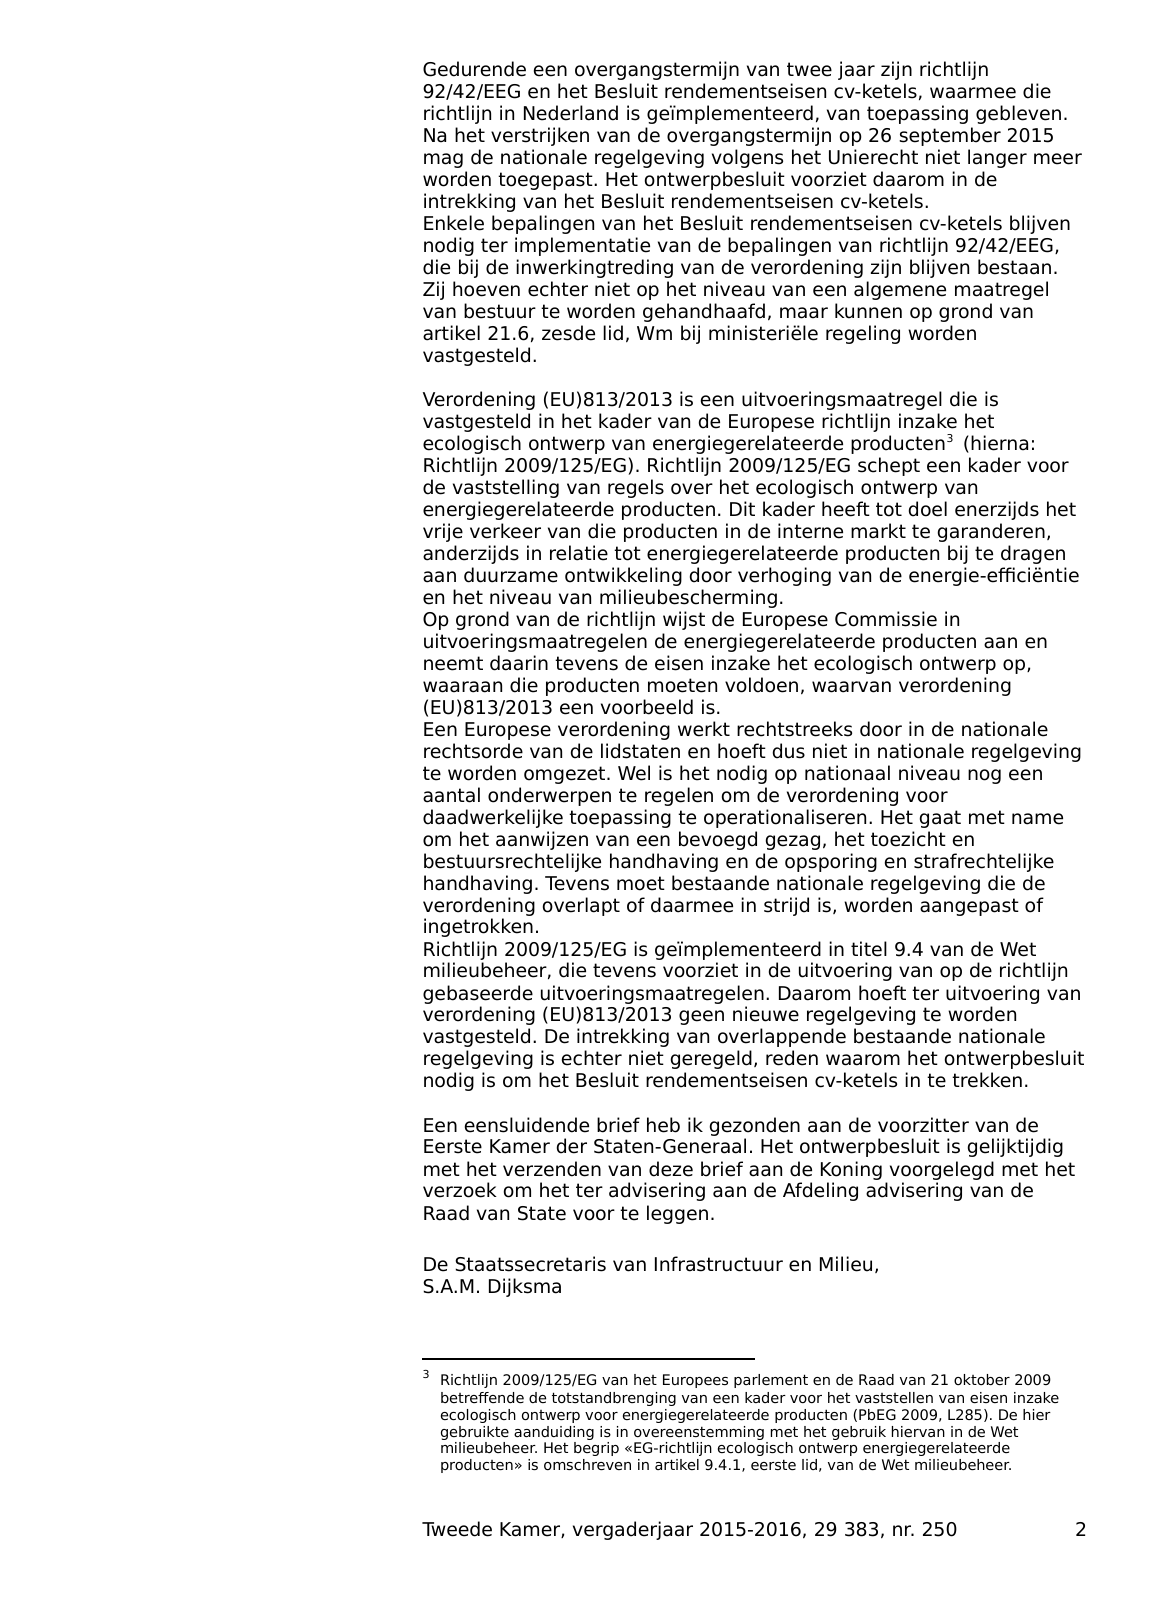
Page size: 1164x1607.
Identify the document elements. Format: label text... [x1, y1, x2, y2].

text Een Europese verordening werkt rechtstreeks door in de nationale rechtsorde van de lidstaten en hoeft dus niet in nationale regelgeving te worden omgezet. Wel is het nodig op nationaal niveau nog een aantal onderwerpen te regelen om de verordening voor daadwerkelijke toepassing te operationaliseren. Het gaat met name om het aanwijzen van een bevoegd gezag, het toezicht en bestuursrechtelijke handhaving en de opsporing en strafrechtelijke handhaving. Tevens moet bestaande nationale regelgeving die de verordening overlapt of daarmee in strijd is, worden aangepast of ingetrokken. [422, 719, 1087, 938]
text Verordening (EU)813/2013 is een uitvoeringsmaatregel die is vastgesteld in het kader van de Europese richtlijn inzake het ecologisch ontwerp van energiegerelateerde producten (hierna: Richtlijn 2009/125/EG). Richtlijn 2009/125/EG schept een kader voor de vaststelling van regels over het ecologisch ontwerp van energiegerelateerde producten. Dit kader heeft tot doel enerzijds het vrije verkeer van die producten in de interne markt te garanderen, anderzijds in relatie tot energiegerelateerde producten bij te dragen aan duurzame ontwikkeling door verhoging van de energie-efficiëntie en het niveau van milieubescherming. [422, 389, 1087, 609]
text Richtlijn 2009/125/EG is geïmplementeerd in titel 9.4 van de Wet milieubeheer, die tevens voorziet in de uitvoering van op de richtlijn gebaseerde uitvoeringsmaatregelen. Daarom hoeft ter uitvoering van verordening (EU)813/2013 geen nieuwe regelgeving te worden vastgesteld. De intrekking van overlappende bestaande nationale regelgeving is echter niet geregeld, reden waarom het ontwerpbesluit nodig is om het Besluit rendementseisen cv-ketels in te trekken. [422, 938, 1087, 1092]
text Enkele bepalingen van het Besluit rendementseisen cv-ketels blijven nodig ter implementatie van de bepalingen van richtlijn 92/42/EEG, die bij de inwerkingtreding van de verordening zijn blijven bestaan. Zij hoeven echter niet op het niveau van een algemene maatregel van bestuur te worden gehandhaafd, maar kunnen op grond van artikel 21.6, zesde lid, Wm bij ministeriële regeling worden vastgesteld. [422, 213, 1087, 367]
text Gedurende een overgangstermijn van twee jaar zijn richtlijn 92/42/EEG en het Besluit rendementseisen cv-ketels, waarmee die richtlijn in Nederland is geïmplementeerd, van toepassing gebleven. [422, 59, 1087, 125]
text Richtlijn 2009/125/EG van het Europees parlement en de Raad van 21 oktober 2009 betreffende de totstandbrenging van een kader voor het vaststellen van eisen inzake ecologisch ontwerp voor energiegerelateerde producten (PbEG 2009, L285). De hier gebruikte aanduiding is in overeenstemming met het gebruik hiervan in de Wet milieubeheer. Het begrip «EG-richtlijn ecologisch ontwerp energiegerelateerde producten» is omschreven in artikel 9.4.1, eerste lid, van de Wet milieubeheer. [422, 1368, 1087, 1474]
text Een eensluidende brief heb ik gezonden aan de voorzitter van de Eerste Kamer der Staten-Generaal. Het ontwerpbesluit is gelijktijdig met het verzenden van deze brief aan de Koning voorgelegd met het verzoek om het ter advisering aan de Afdeling advisering van de Raad van State voor te leggen. [422, 1114, 1087, 1224]
text Op grond van de richtlijn wijst de Europese Commissie in uitvoeringsmaatregelen de energiegerelateerde producten aan en neemt daarin tevens de eisen inzake het ecologisch ontwerp op, waaraan die producten moeten voldoen, waarvan verordening (EU)813/2013 een voorbeeld is. [422, 609, 1087, 719]
text Na het verstrijken van de overgangstermijn op 26 september 2015 mag de nationale regelgeving volgens het Unierecht niet langer meer worden toegepast. Het ontwerpbesluit voorziet daarom in de intrekking van het Besluit rendementseisen cv-ketels. [422, 125, 1087, 213]
text De Staatssecretaris van Infrastructuur en Milieu, S.A.M. Dijksma [422, 1254, 1087, 1298]
